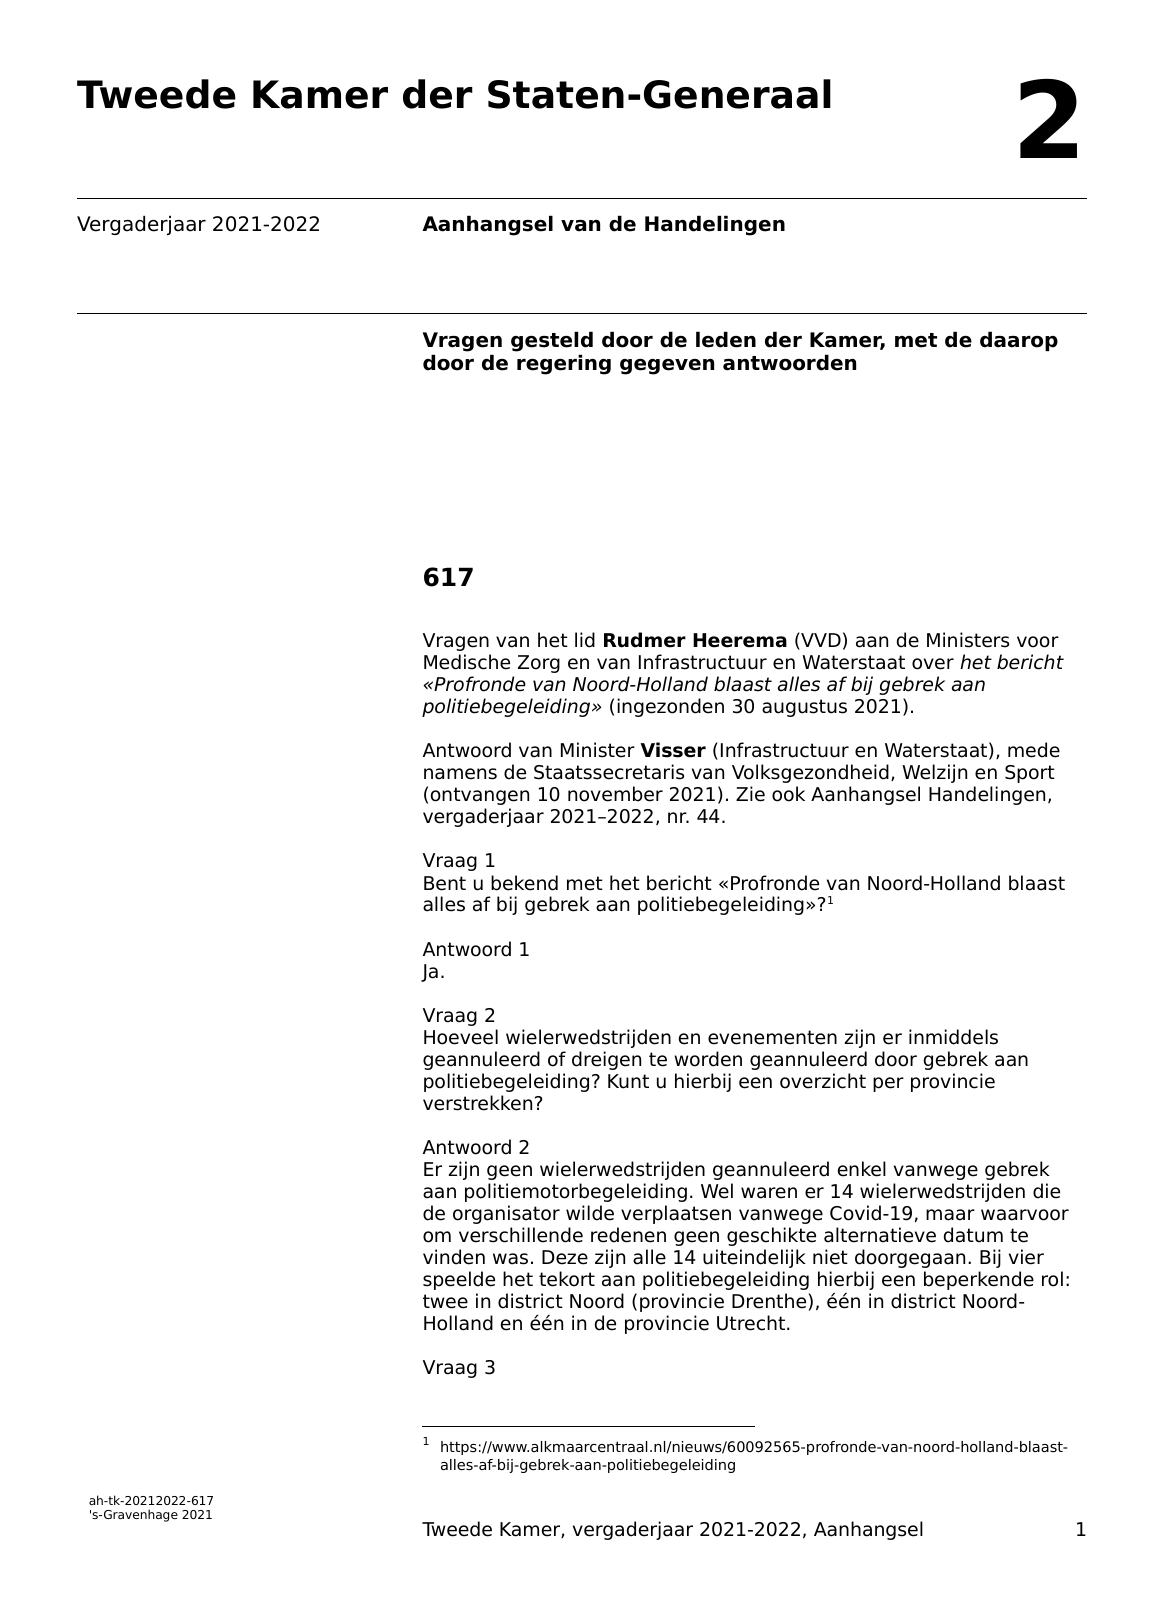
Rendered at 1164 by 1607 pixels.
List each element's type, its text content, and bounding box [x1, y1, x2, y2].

text Vraag 2 [422, 1005, 1087, 1027]
table_cell Vragen gesteld door de leden der Kamer, met de daarop door de regering gegeven antwoorden [422, 314, 1087, 375]
text 617 [422, 563, 1087, 592]
text ah-tk-20212022-617 [88, 1494, 323, 1508]
text Vraag 3 [422, 1357, 1087, 1379]
text Antwoord van Minister Visser (Infrastructuur en Waterstaat), mede namens de Staatssecretaris van Volksgezondheid, Welzijn en Sport (ontvangen 10 november 2021). Zie ook Aanhangsel Handelingen, vergaderjaar 2021–2022, nr. 44. [422, 740, 1087, 828]
table_header Tweede Kamer der Staten-Generaal [77, 59, 886, 198]
text 's-Gravenhage 2021 [88, 1508, 323, 1522]
text Er zijn geen wielerwedstrijden geannuleerd enkel vanwege gebrek aan politiemotorbegeleiding. Wel waren er 14 wielerwedstrijden die de organisator wilde verplaatsen vanwege Covid-19, maar waarvoor om verschillende redenen geen geschikte alternatieve datum te vinden was. Deze zijn alle 14 uiteindelijk niet doorgegaan. Bij vier speelde het tekort aan politiebegeleiding hierbij een beperkende rol: twee in district Noord (provincie Drenthe), één in district Noord-Holland en één in de provincie Utrecht. [422, 1159, 1087, 1334]
text Antwoord 1 [422, 938, 1087, 961]
text https://www.alkmaarcentraal.nl/nieuws/60092565-profronde-van-noord-holland-blaast-alles-af-bij-gebrek-aan-politiebegeleiding [422, 1435, 1087, 1474]
text Ja. [422, 961, 1087, 982]
text Vraag 1 [422, 850, 1087, 872]
table_cell Vergaderjaar 2021-2022 [77, 199, 422, 313]
table_header 2 [886, 59, 1087, 198]
text Vragen van het lid Rudmer Heerema (VVD) aan de Ministers voor Medische Zorg en van Infrastructuur en Waterstaat over het bericht «Profronde van Noord-Holland blaast alles af bij gebrek aan politiebegeleiding» (ingezonden 30 augustus 2021). [422, 630, 1087, 718]
text Antwoord 2 [422, 1137, 1087, 1159]
text Bent u bekend met het bericht «Profronde van Noord-Holland blaast alles af bij gebrek aan politiebegeleiding»? [422, 872, 1087, 916]
text Hoeveel wielerwedstrijden en evenementen zijn er inmiddels geannuleerd of dreigen te worden geannuleerd door gebrek aan politiebegeleiding? Kunt u hierbij een overzicht per provincie verstrekken? [422, 1027, 1087, 1114]
table_cell [77, 314, 422, 375]
table_cell Aanhangsel van de Handelingen [422, 199, 1087, 313]
